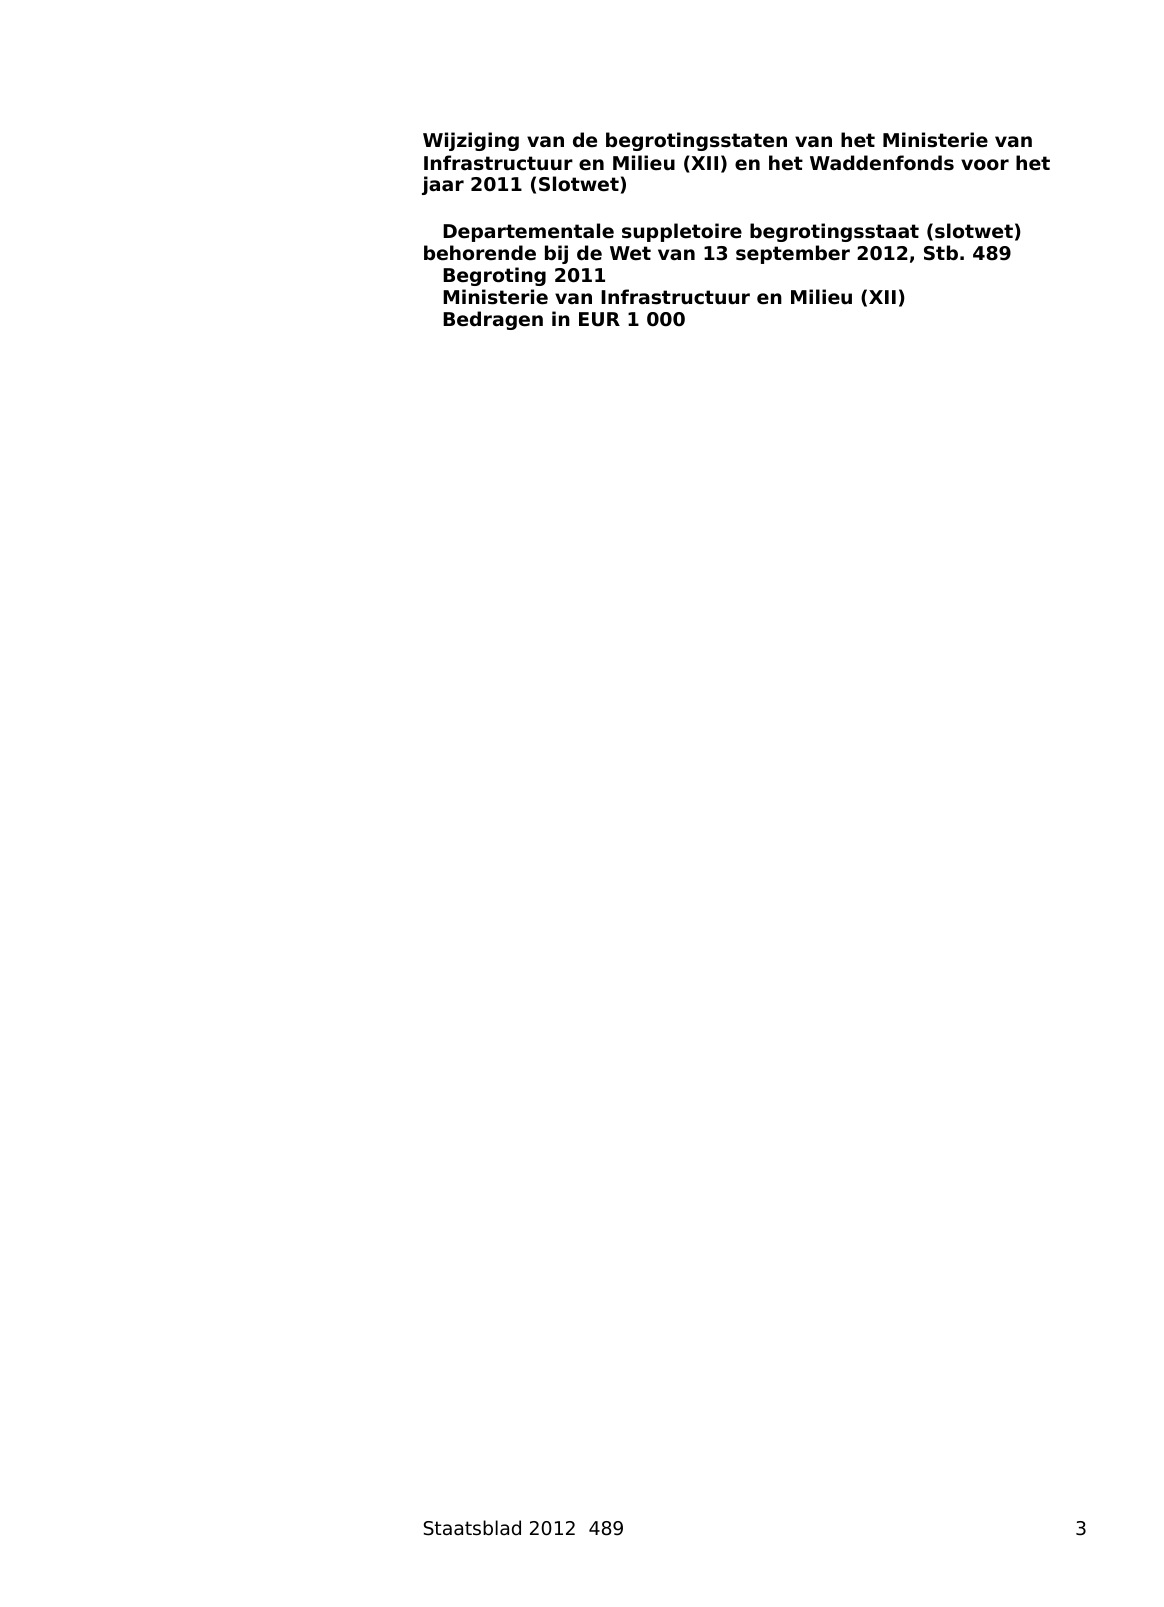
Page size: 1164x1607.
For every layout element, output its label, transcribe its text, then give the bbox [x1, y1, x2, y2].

subtitle Wijziging van de begrotingsstaten van het Ministerie van Infrastructuur en Milieu (XII) en het Waddenfonds voor het jaar 2011 (Slotwet) [422, 130, 1087, 196]
text Bedragen in EUR 1 000 [422, 309, 1087, 331]
text Departementale suppletoire begrotingsstaat (slotwet) behorende bij de Wet van 13 september 2012, Stb. 489 [422, 221, 1087, 265]
text Begroting 2011 [422, 265, 1087, 287]
text Ministerie van Infrastructuur en Milieu (XII) [422, 287, 1087, 309]
